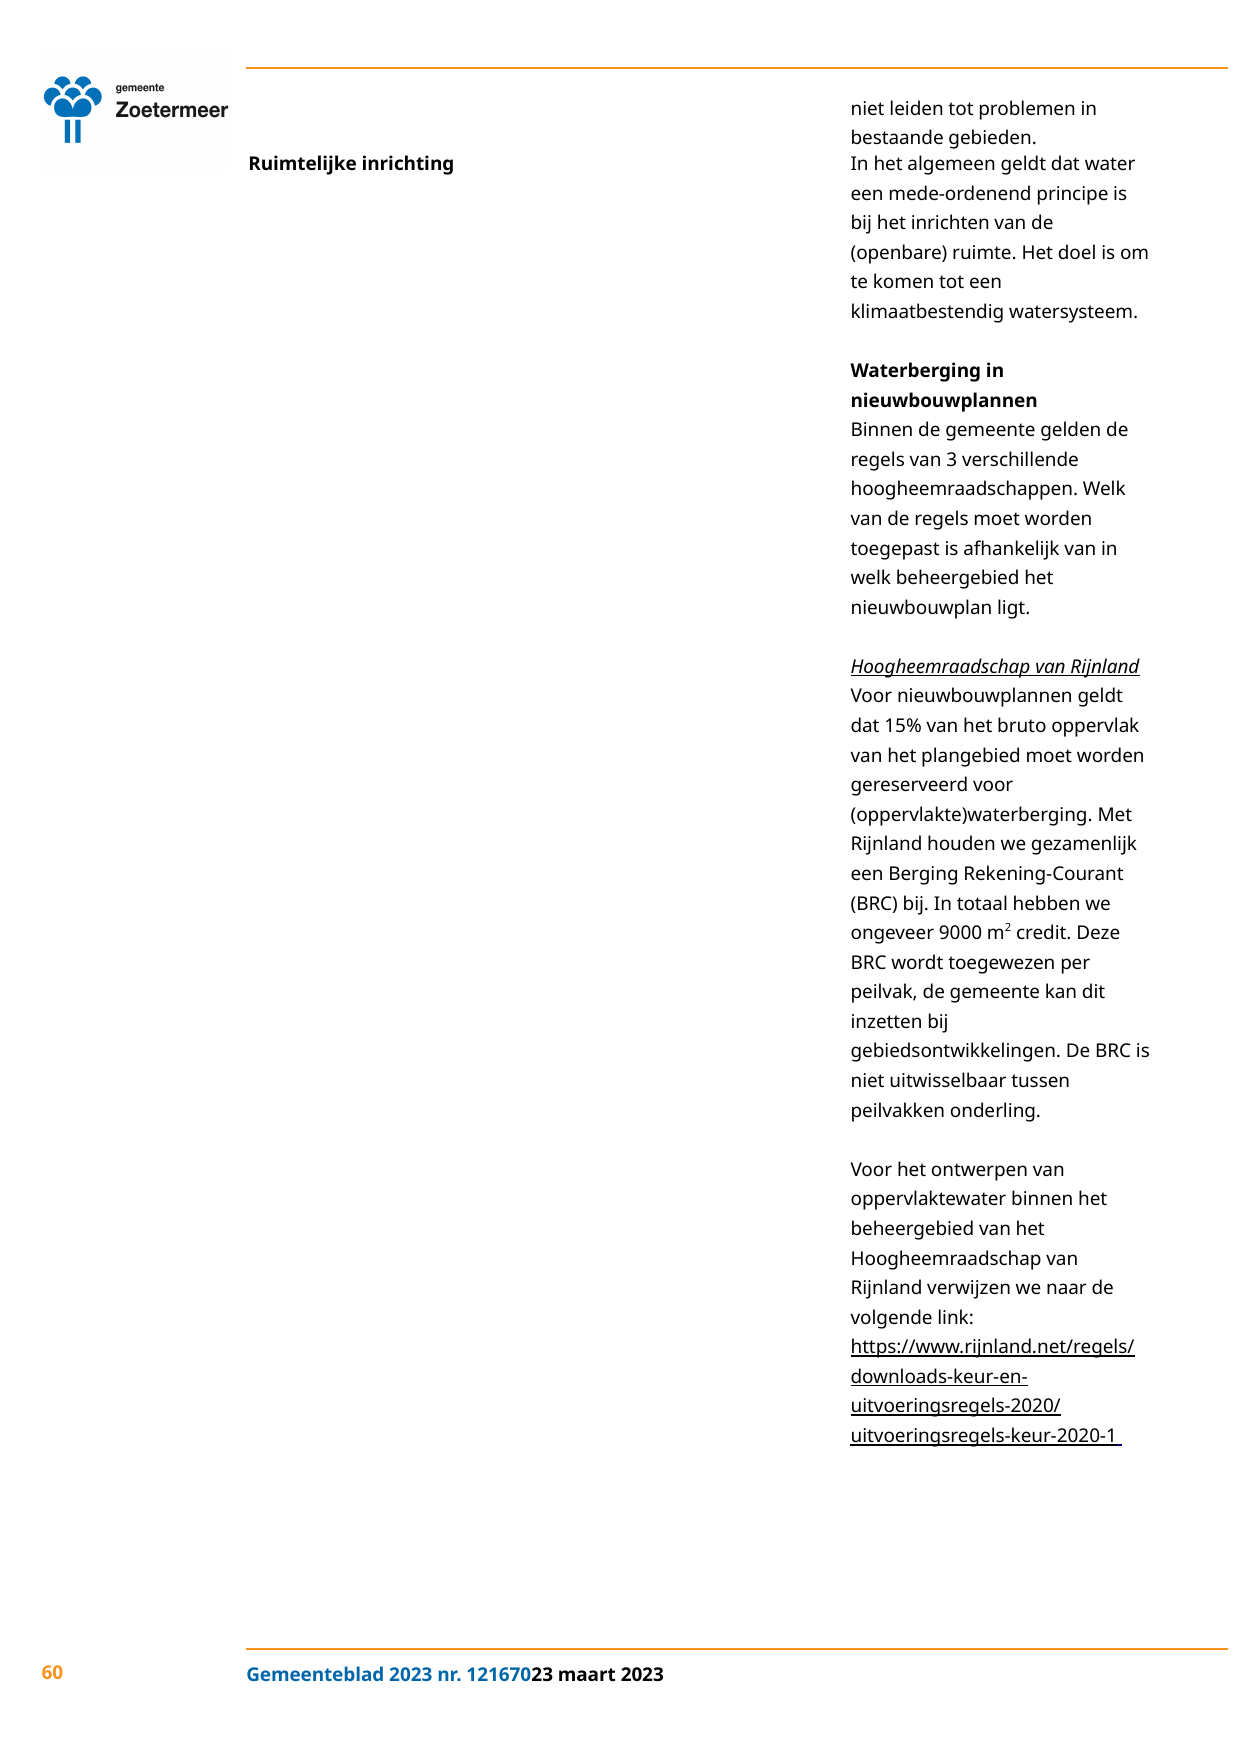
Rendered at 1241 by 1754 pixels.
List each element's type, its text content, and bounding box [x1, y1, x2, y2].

table_cell In het algemeen geldt dat water een mede-ordenend principe is bij het inrichten van de (openbare) ruimte. Het doel is om te komen tot een klimaatbestendig watersysteem. Waterberging in nieuwbouwplannen Binnen de gemeente gelden de regels van 3 verschillende hoogheemraadschappen. Welk van de regels moet worden toegepast is afhankelijk van in welk beheergebied het nieuwbouwplan ligt. Hoogheemraadschap van Rijnland Voor nieuwbouwplannen geldt dat 15% van het bruto oppervlak van het plangebied moet worden gereserveerd voor (oppervlakte)waterberging. Met Rijnland houden we gezamenlijk een Berging Rekening-Courant (BRC) bij. In totaal hebben we ongeveer 9000 m2 credit. Deze BRC wordt toegewezen per peilvak, de gemeente kan dit inzetten bij gebiedsontwikkelingen. De BRC is niet uitwisselbaar tussen peilvakken onderling. Voor het ontwerpen van oppervlaktewater binnen het beheergebied van het Hoogheemraadschap van Rijnland verwijzen we naar de volgende link: https://www.rijnland.net/regels/downloads-keur-en-uitvoeringsregels-2020/uitvoeringsregels-keur-2020-1 [850, 150, 1152, 1477]
table_header [248, 95, 549, 150]
table_header [549, 95, 850, 150]
table_cell Ruimtelijke inrichting [248, 150, 549, 1477]
table_cell [549, 150, 850, 1477]
picture [41, 47, 231, 172]
table_header niet leiden tot problemen in bestaande gebieden. [850, 95, 1152, 150]
